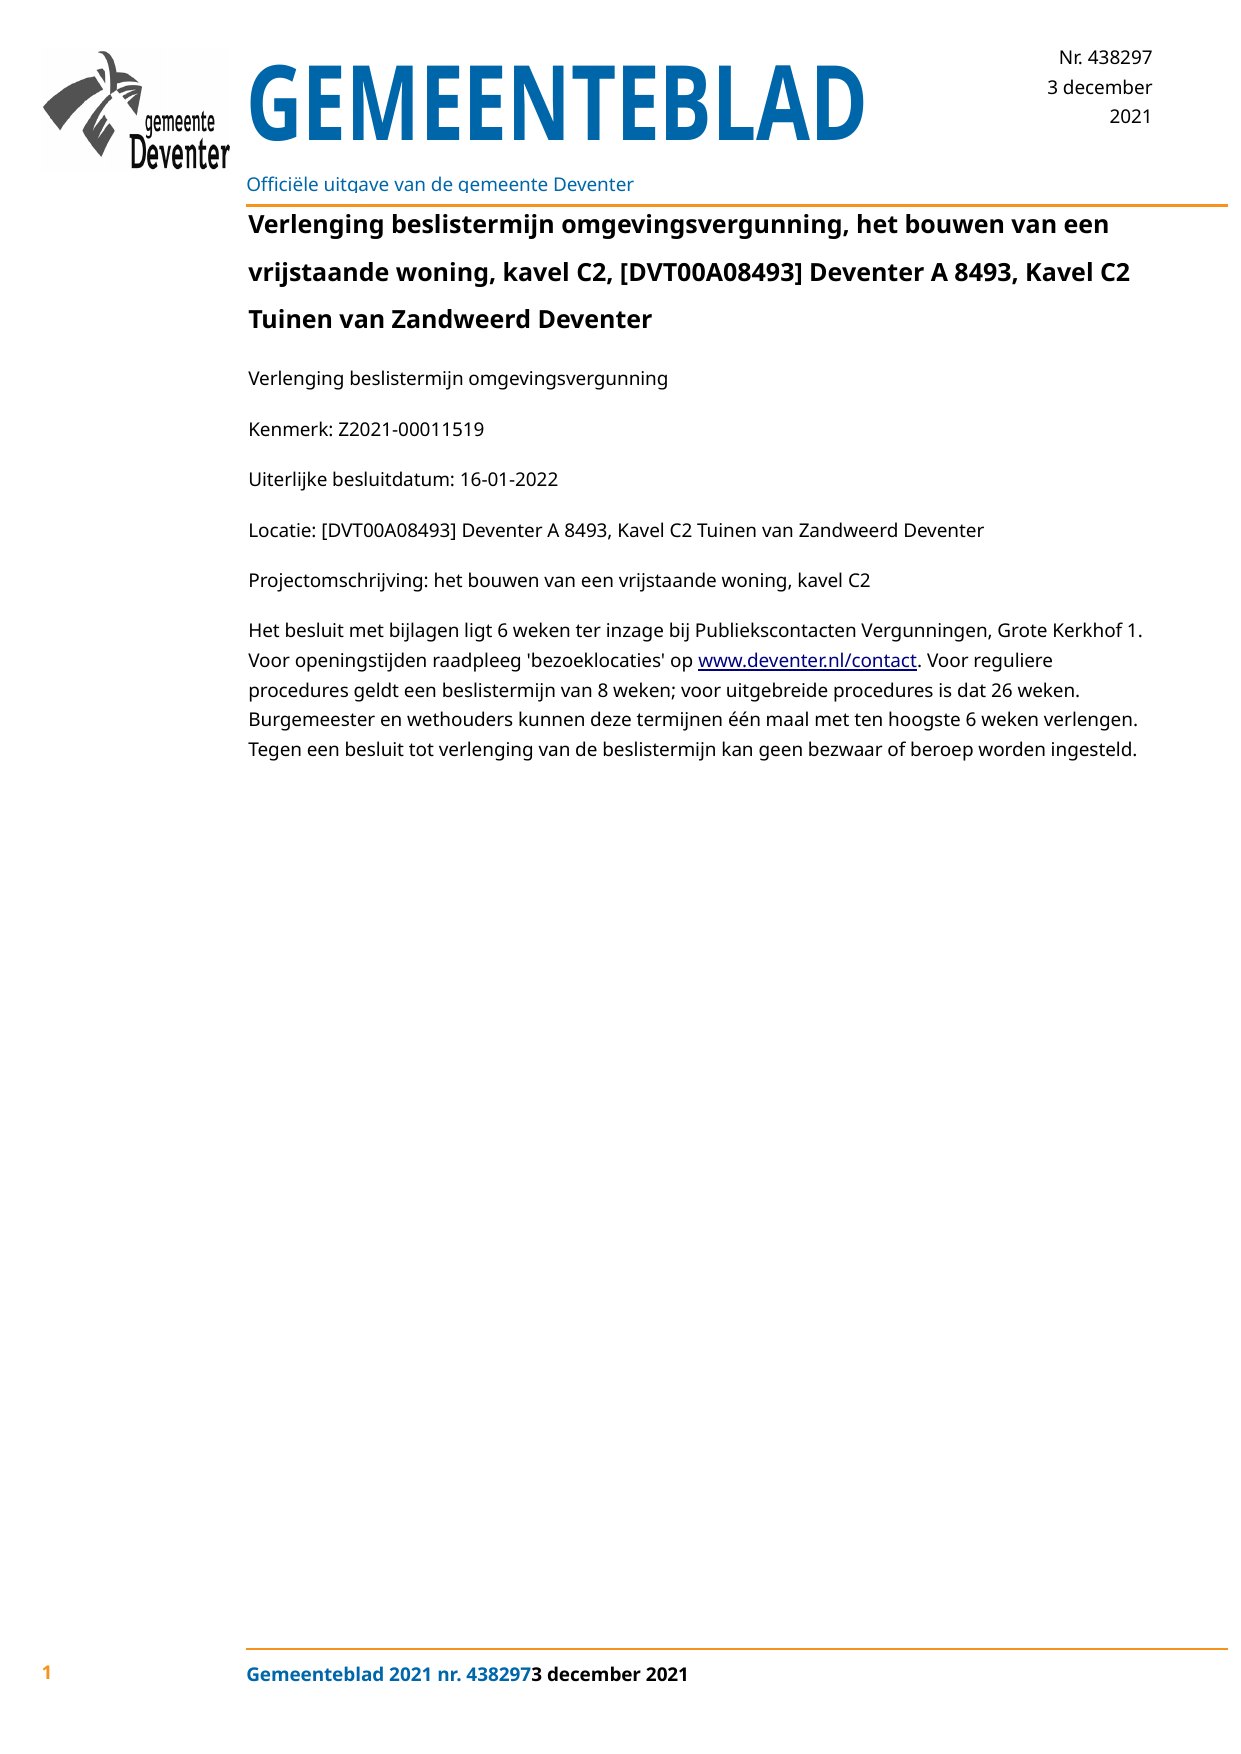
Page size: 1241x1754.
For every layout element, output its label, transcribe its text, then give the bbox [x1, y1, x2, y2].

text Verlenging beslistermijn omgevingsvergunning, het bouwen van een vrijstaande woning, kavel C2, [DVT00A08493] Deventer A 8493, Kavel C2 Tuinen van Zandweerd Deventer [248, 207, 1152, 336]
text Kenmerk: Z2021-00011519 [248, 416, 1152, 442]
text Locatie: [DVT00A08493] Deventer A 8493, Kavel C2 Tuinen van Zandweerd Deventer [248, 517, 1152, 542]
text Verlenging beslistermijn omgevingsvergunning [248, 366, 1152, 391]
text Uiterlijke besluitdatum: 16-01-2022 [248, 466, 1152, 492]
text Het besluit met bijlagen ligt 6 weken ter inzage bij Publiekscontacten Vergunningen, Grote Kerkhof 1. Voor openingstijden raadpleeg 'bezoeklocaties' op www.deventer.nl/contact. Voor reguliere procedures geldt een beslistermijn van 8 weken; voor uitgebreide procedures is dat 26 weken. Burgemeester en wethouders kunnen deze termijnen één maal met ten hoogste 6 weken verlengen. Tegen een besluit tot verlenging van de beslistermijn kan geen bezwaar of beroep worden ingesteld. [248, 618, 1152, 762]
picture [41, 47, 231, 172]
text Projectomschrijving: het bouwen van een vrijstaande woning, kavel C2 [248, 567, 1152, 593]
